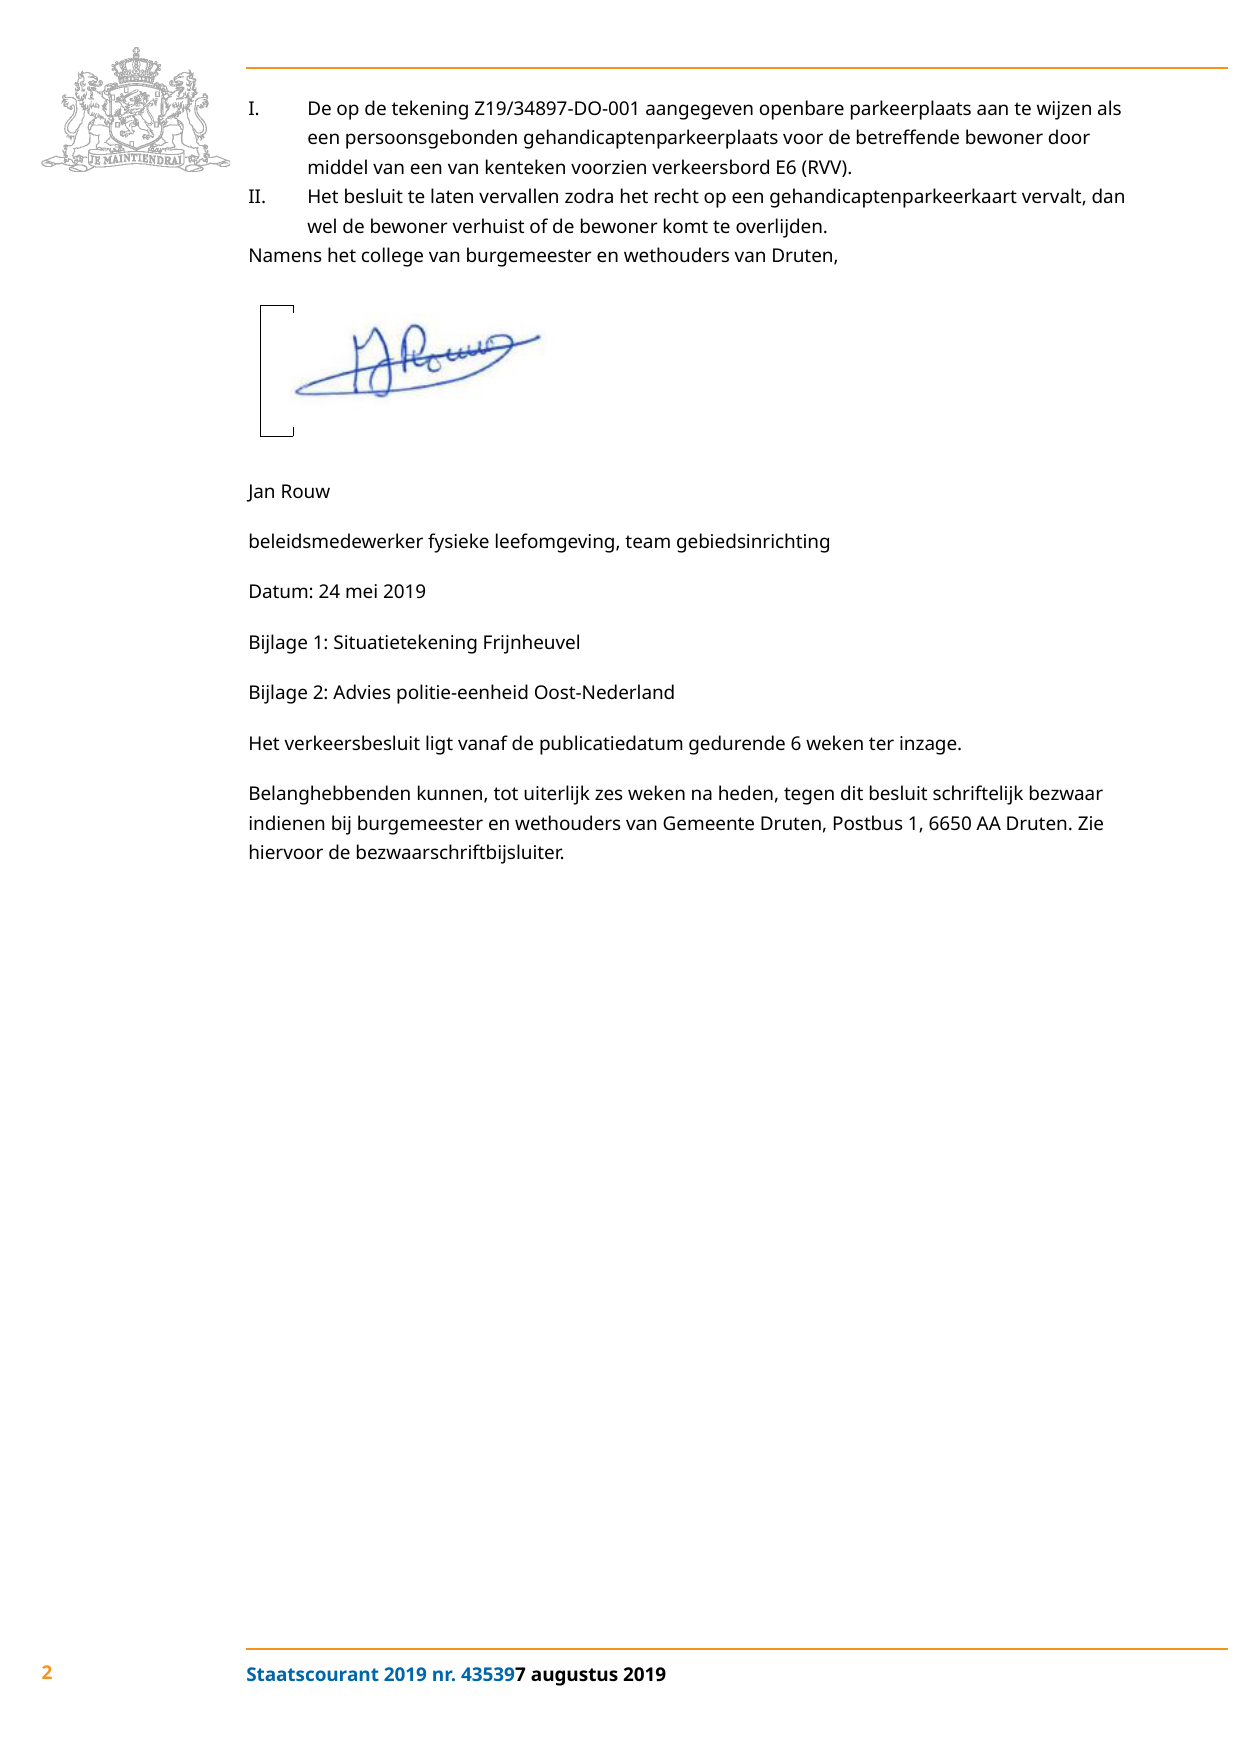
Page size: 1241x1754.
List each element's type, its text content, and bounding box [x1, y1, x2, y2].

text Namens het college van burgemeester en wethouders van Druten, [248, 243, 1152, 268]
text beleidsmedewerker fysieke leefomgeving, team gebiedsinrichting [248, 528, 1152, 554]
text Jan Rouw [248, 478, 1152, 504]
text Datum: 24 mei 2019 [248, 579, 1152, 604]
picture [268, 313, 569, 427]
text Het verkeersbesluit ligt vanaf de publicatiedatum gedurende 6 weken ter inzage. [248, 730, 1152, 756]
text Belanghebbenden kunnen, tot uiterlijk zes weken na heden, tegen dit besluit schriftelijk bezwaar indienen bij burgemeester en wethouders van Gemeente Druten, Postbus 1, 6650 AA Druten. Zie hiervoor de bezwaarschriftbijsluiter. [248, 780, 1152, 865]
text Bijlage 2: Advies politie-eenheid Oost-Nederland [248, 679, 1152, 705]
list De op de tekening Z19/34897-DO-001 aangegeven openbare parkeerplaats aan te wijzen als een persoonsgebonden gehandicaptenparkeerplaats voor de betreffende bewoner door middel van een van kenteken voorzien verkeersbord E6 (RVV). [248, 95, 1152, 180]
list Het besluit te laten vervallen zodra het recht op een gehandicaptenparkeerkaart vervalt, dan wel de bewoner verhuist of de bewoner komt te overlijden. [248, 183, 1152, 239]
text Bijlage 1: Situatietekening Frijnheuvel [248, 629, 1152, 655]
picture [41, 47, 231, 172]
